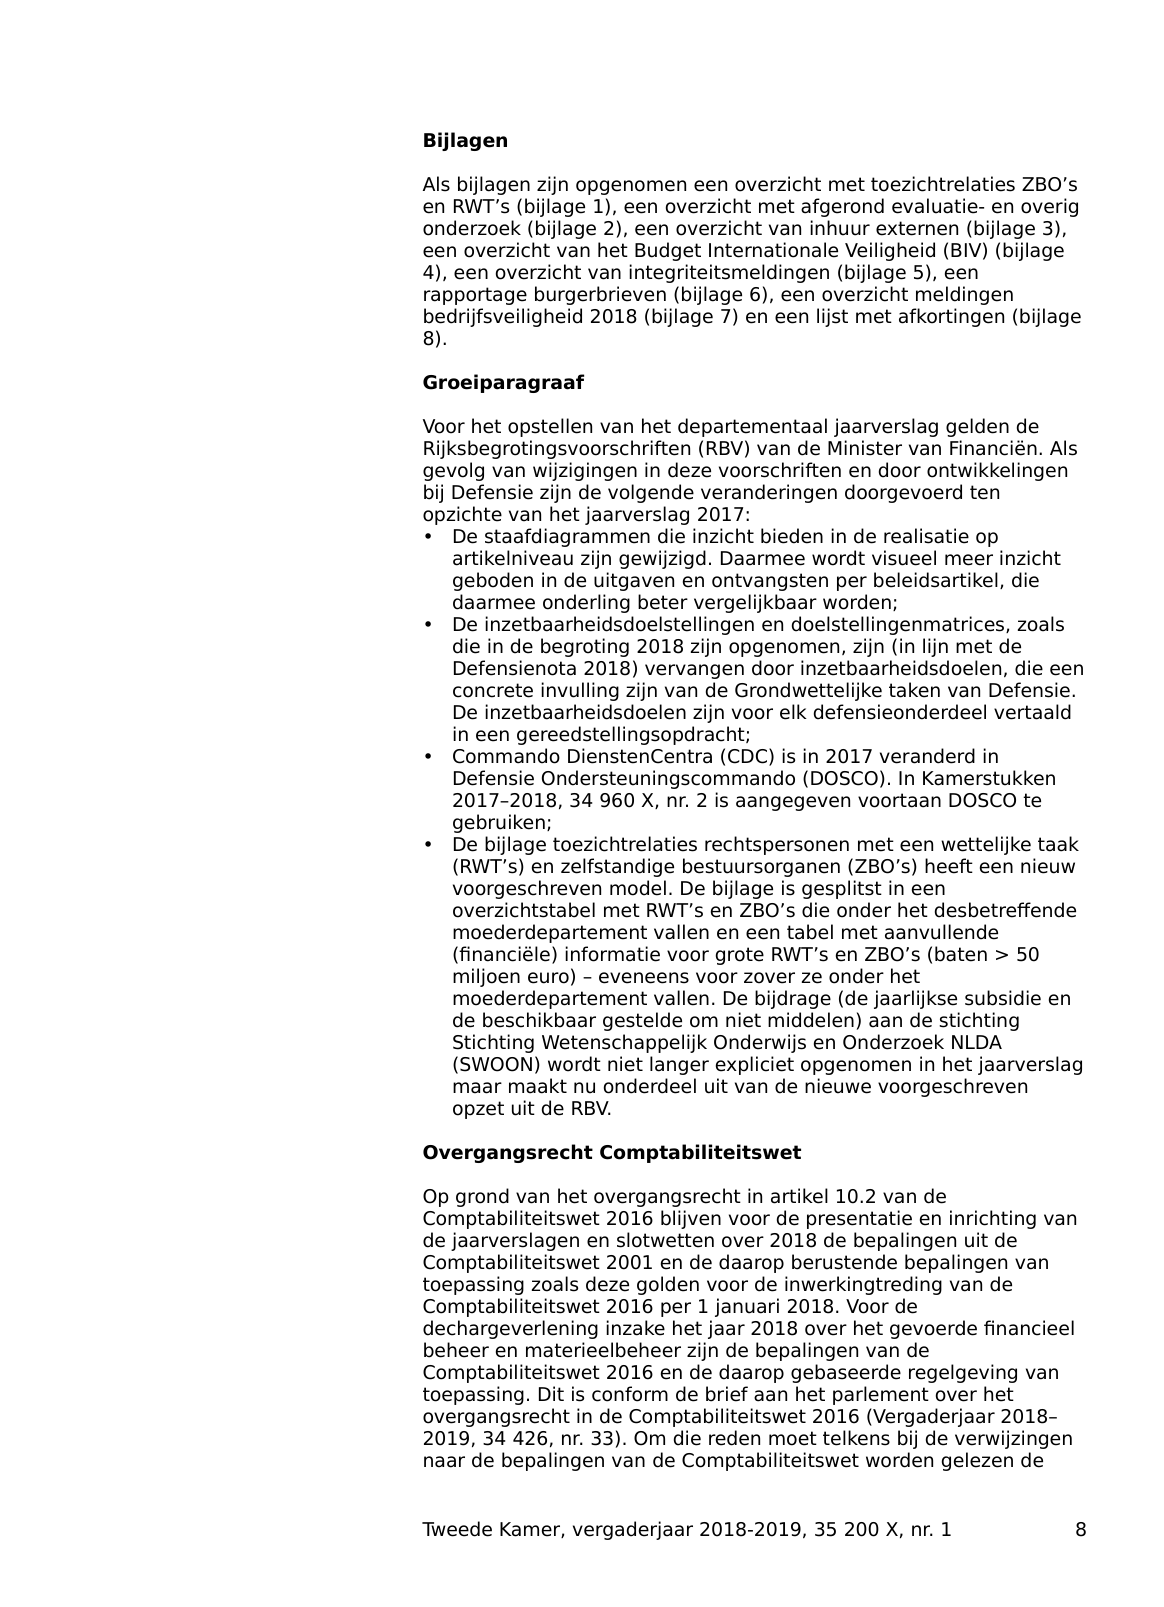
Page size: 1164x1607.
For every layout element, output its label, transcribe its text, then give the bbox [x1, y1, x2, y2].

text Voor het opstellen van het departementaal jaarverslag gelden de Rijksbegrotingsvoorschriften (RBV) van de Minister van Financiën. Als gevolg van wijzigingen in deze voorschriften en door ontwikkelingen bij Defensie zijn de volgende veranderingen doorgevoerd ten opzichte van het jaarverslag 2017: [422, 416, 1087, 526]
subtitle Bijlagen [422, 130, 1087, 152]
text • De bijlage toezichtrelaties rechtspersonen met een wettelijke taak (RWT’s) en zelfstandige bestuursorganen (ZBO’s) heeft een nieuw voorgeschreven model. De bijlage is gesplitst in een overzichtstabel met RWT’s en ZBO’s die onder het desbetreffende moederdepartement vallen en een tabel met aanvullende (financiële) informatie voor grote RWT’s en ZBO’s (baten > 50 miljoen euro) – eveneens voor zover ze onder het moederdepartement vallen. De bijdrage (de jaarlijkse subsidie en de beschikbaar gestelde om niet middelen) aan de stichting Stichting Wetenschappelijk Onderwijs en Onderzoek NLDA (SWOON) wordt niet langer expliciet opgenomen in het jaarverslag maar maakt nu onderdeel uit van de nieuwe voorgeschreven opzet uit de RBV. [422, 834, 1087, 1119]
text • De inzetbaarheidsdoelstellingen en doelstellingenmatrices, zoals die in de begroting 2018 zijn opgenomen, zijn (in lijn met de Defensienota 2018) vervangen door inzetbaarheidsdoelen, die een concrete invulling zijn van de Grondwettelijke taken van Defensie. De inzetbaarheidsdoelen zijn voor elk defensieonderdeel vertaald in een gereedstellingsopdracht; [422, 614, 1087, 746]
text Als bijlagen zijn opgenomen een overzicht met toezichtrelaties ZBO’s en RWT’s (bijlage 1), een overzicht met afgerond evaluatie- en overig onderzoek (bijlage 2), een overzicht van inhuur externen (bijlage 3), een overzicht van het Budget Internationale Veiligheid (BIV) (bijlage 4), een overzicht van integriteitsmeldingen (bijlage 5), een rapportage burgerbrieven (bijlage 6), een overzicht meldingen bedrijfsveiligheid 2018 (bijlage 7) en een lijst met afkortingen (bijlage 8). [422, 174, 1087, 350]
text • De staafdiagrammen die inzicht bieden in de realisatie op artikelniveau zijn gewijzigd. Daarmee wordt visueel meer inzicht geboden in de uitgaven en ontvangsten per beleidsartikel, die daarmee onderling beter vergelijkbaar worden; [422, 526, 1087, 614]
text • Commando DienstenCentra (CDC) is in 2017 veranderd in Defensie Ondersteuningscommando (DOSCO). In Kamerstukken 2017–2018, 34 960 X, nr. 2 is aangegeven voortaan DOSCO te gebruiken; [422, 746, 1087, 834]
subtitle Overgangsrecht Comptabiliteitswet [422, 1142, 1087, 1164]
text Op grond van het overgangsrecht in artikel 10.2 van de Comptabiliteitswet 2016 blijven voor de presentatie en inrichting van de jaarverslagen en slotwetten over 2018 de bepalingen uit de Comptabiliteitswet 2001 en de daarop berustende bepalingen van toepassing zoals deze golden voor de inwerkingtreding van de Comptabiliteitswet 2016 per 1 januari 2018. Voor de dechargeverlening inzake het jaar 2018 over het gevoerde financieel beheer en materieelbeheer zijn de bepalingen van de Comptabiliteitswet 2016 en de daarop gebaseerde regelgeving van toepassing. Dit is conform de brief aan het parlement over het overgangsrecht in de Comptabiliteitswet 2016 (Vergaderjaar 2018–2019, 34 426, nr. 33). Om die reden moet telkens bij de verwijzingen naar de bepalingen van de Comptabiliteitswet worden gelezen de [422, 1186, 1087, 1472]
subtitle Groeiparagraaf [422, 372, 1087, 394]
